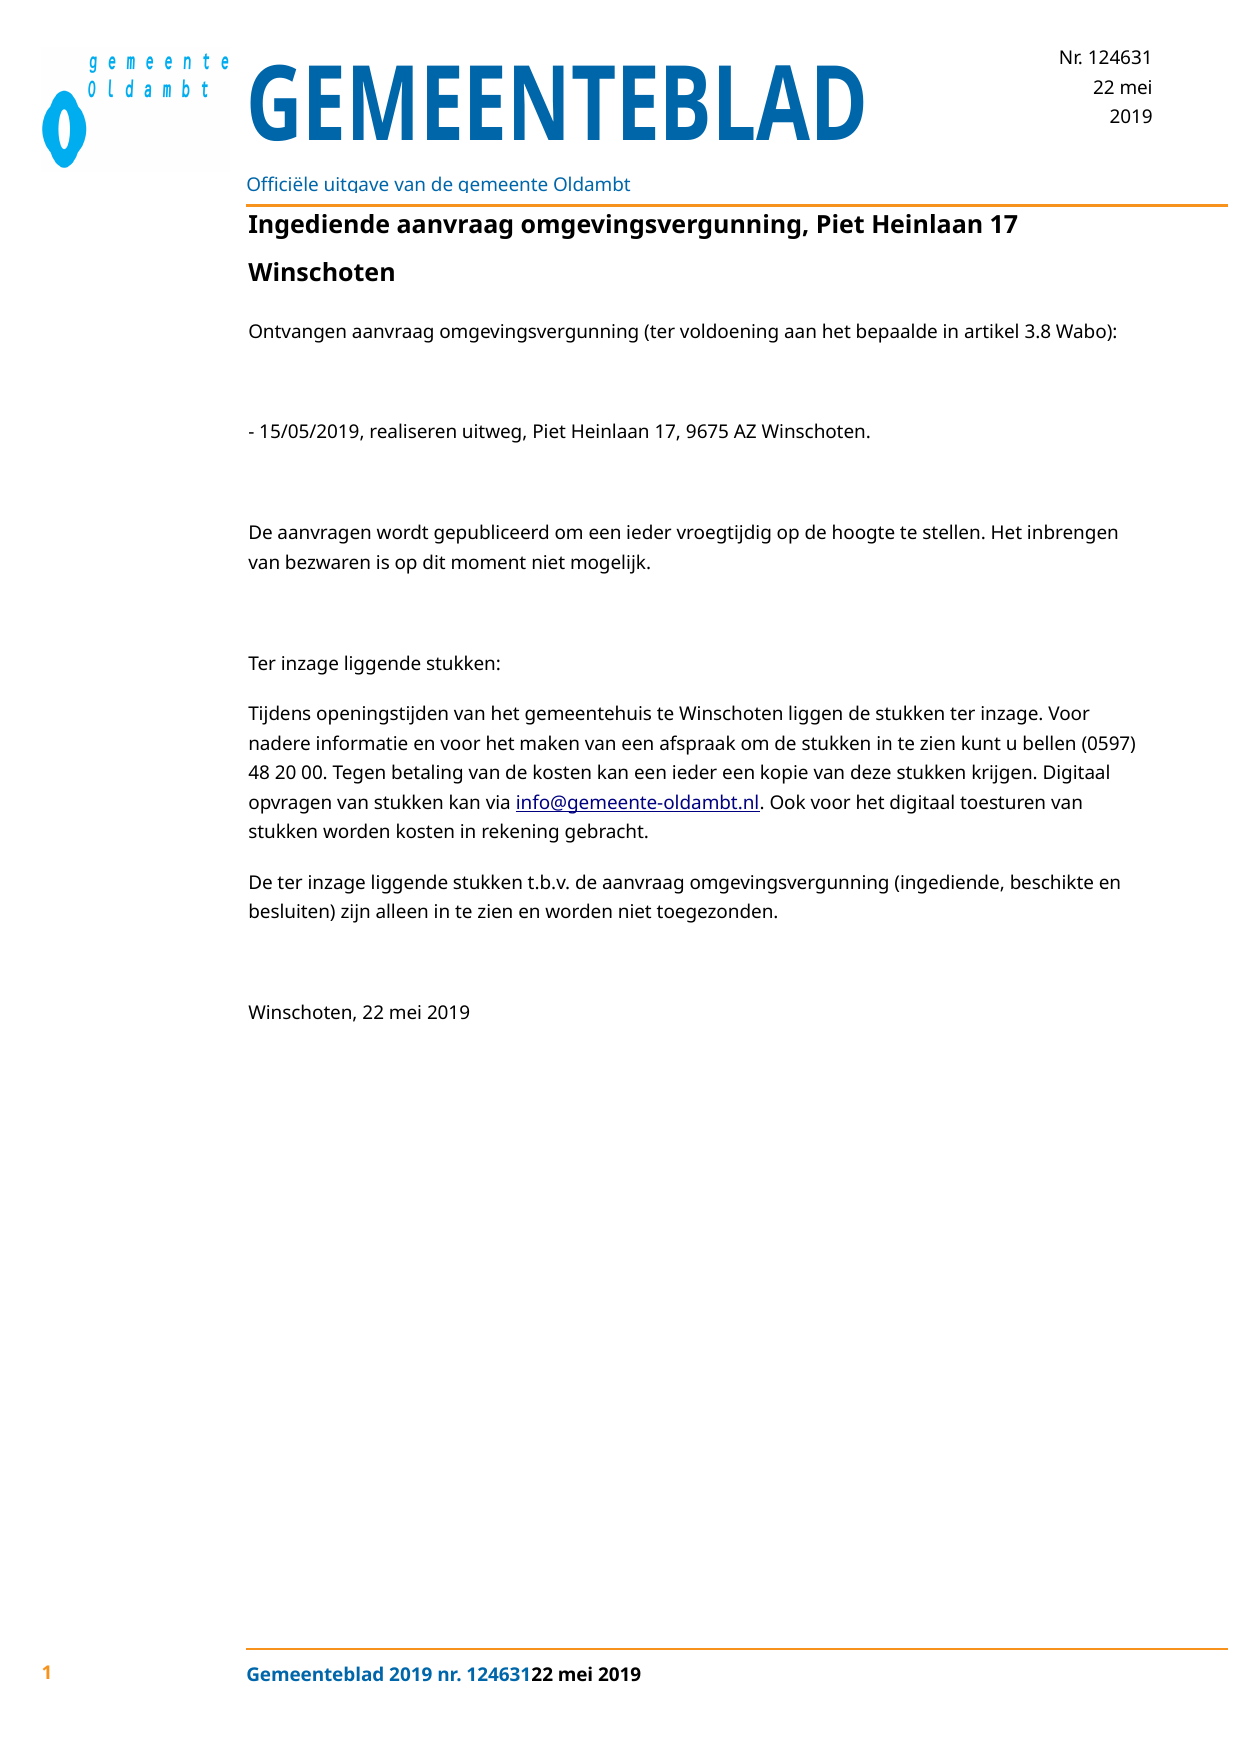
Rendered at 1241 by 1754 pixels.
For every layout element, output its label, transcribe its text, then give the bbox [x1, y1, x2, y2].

text Ter inzage liggende stukken: [248, 650, 1152, 676]
picture [41, 47, 231, 172]
text Ontvangen aanvraag omgevingsvergunning (ter voldoening aan het bepaalde in artikel 3.8 Wabo): [248, 318, 1152, 344]
text Tijdens openingstijden van het gemeentehuis te Winschoten liggen de stukken ter inzage. Voor nadere informatie en voor het maken van een afspraak om de stukken in te zien kunt u bellen (0597) 48 20 00. Tegen betaling van de kosten kan een ieder een kopie van deze stukken krijgen. Digitaal opvragen van stukken kan via info@gemeente-oldambt.nl. Ook voor het digitaal toesturen van stukken worden kosten in rekening gebracht. [248, 700, 1152, 844]
text Ingediende aanvraag omgevingsvergunning, Piet Heinlaan 17 Winschoten [248, 207, 1152, 288]
text - 15/05/2019, realiseren uitweg, Piet Heinlaan 17, 9675 AZ Winschoten. [248, 419, 1152, 444]
text Winschoten, 22 mei 2019 [248, 999, 1152, 1025]
text De aanvragen wordt gepubliceerd om een ieder vroegtijdig op de hoogte te stellen. Het inbrengen van bezwaren is op dit moment niet mogelijk. [248, 519, 1152, 575]
text De ter inzage liggende stukken t.b.v. de aanvraag omgevingsvergunning (ingediende, beschikte en besluiten) zijn alleen in te zien en worden niet toegezonden. [248, 869, 1152, 924]
